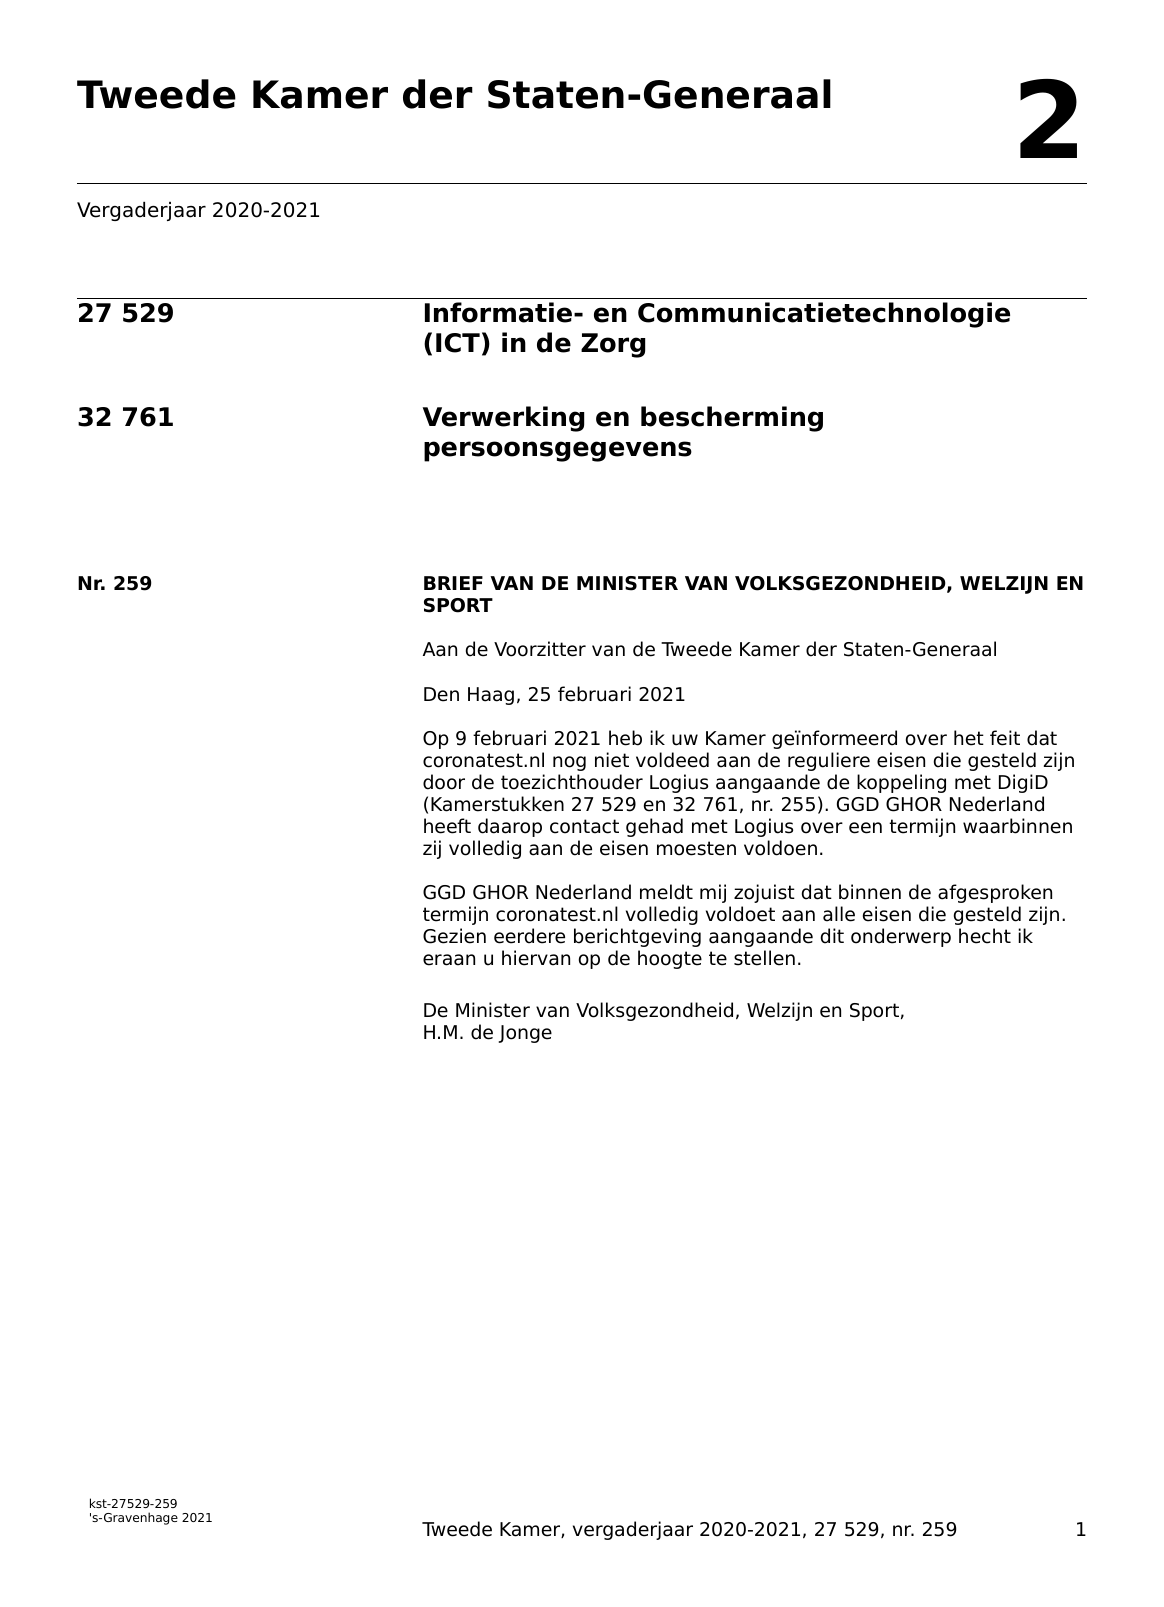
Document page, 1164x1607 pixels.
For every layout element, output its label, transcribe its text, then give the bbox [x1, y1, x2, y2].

text kst-27529-259 [88, 1497, 323, 1511]
text 's-Gravenhage 2021 [88, 1511, 323, 1525]
subtitle Nr. 259 BRIEF VAN DE MINISTER VAN VOLKSGEZONDHEID, WELZIJN EN SPORT [77, 573, 1087, 617]
table_header 2 [886, 59, 1087, 183]
text Den Haag, 25 februari 2021 [422, 683, 1087, 705]
text Aan de Voorzitter van de Tweede Kamer der Staten-Generaal [422, 639, 1087, 661]
table_header Tweede Kamer der Staten-Generaal [77, 59, 886, 183]
table_cell Vergaderjaar 2020-2021 [77, 184, 1087, 298]
text GGD GHOR Nederland meldt mij zojuist dat binnen de afgesproken termijn coronatest.nl volledig voldoet aan alle eisen die gesteld zijn. Gezien eerdere berichtgeving aangaande dit onderwerp hecht ik eraan u hiervan op de hoogte te stellen. [422, 882, 1087, 969]
subtitle 32 761 Verwerking en bescherming persoonsgegevens [77, 403, 1087, 462]
subtitle 27 529 Informatie- en Communicatietechnologie (ICT) in de Zorg [77, 299, 1087, 358]
text Op 9 februari 2021 heb ik uw Kamer geïnformeerd over het feit dat coronatest.nl nog niet voldeed aan de reguliere eisen die gesteld zijn door de toezichthouder Logius aangaande de koppeling met DigiD (Kamerstukken 27 529 en 32 761, nr. 255). GGD GHOR Nederland heeft daarop contact gehad met Logius over een termijn waarbinnen zij volledig aan de eisen moesten voldoen. [422, 728, 1087, 859]
text De Minister van Volksgezondheid, Welzijn en Sport, H.M. de Jonge [422, 999, 1087, 1043]
